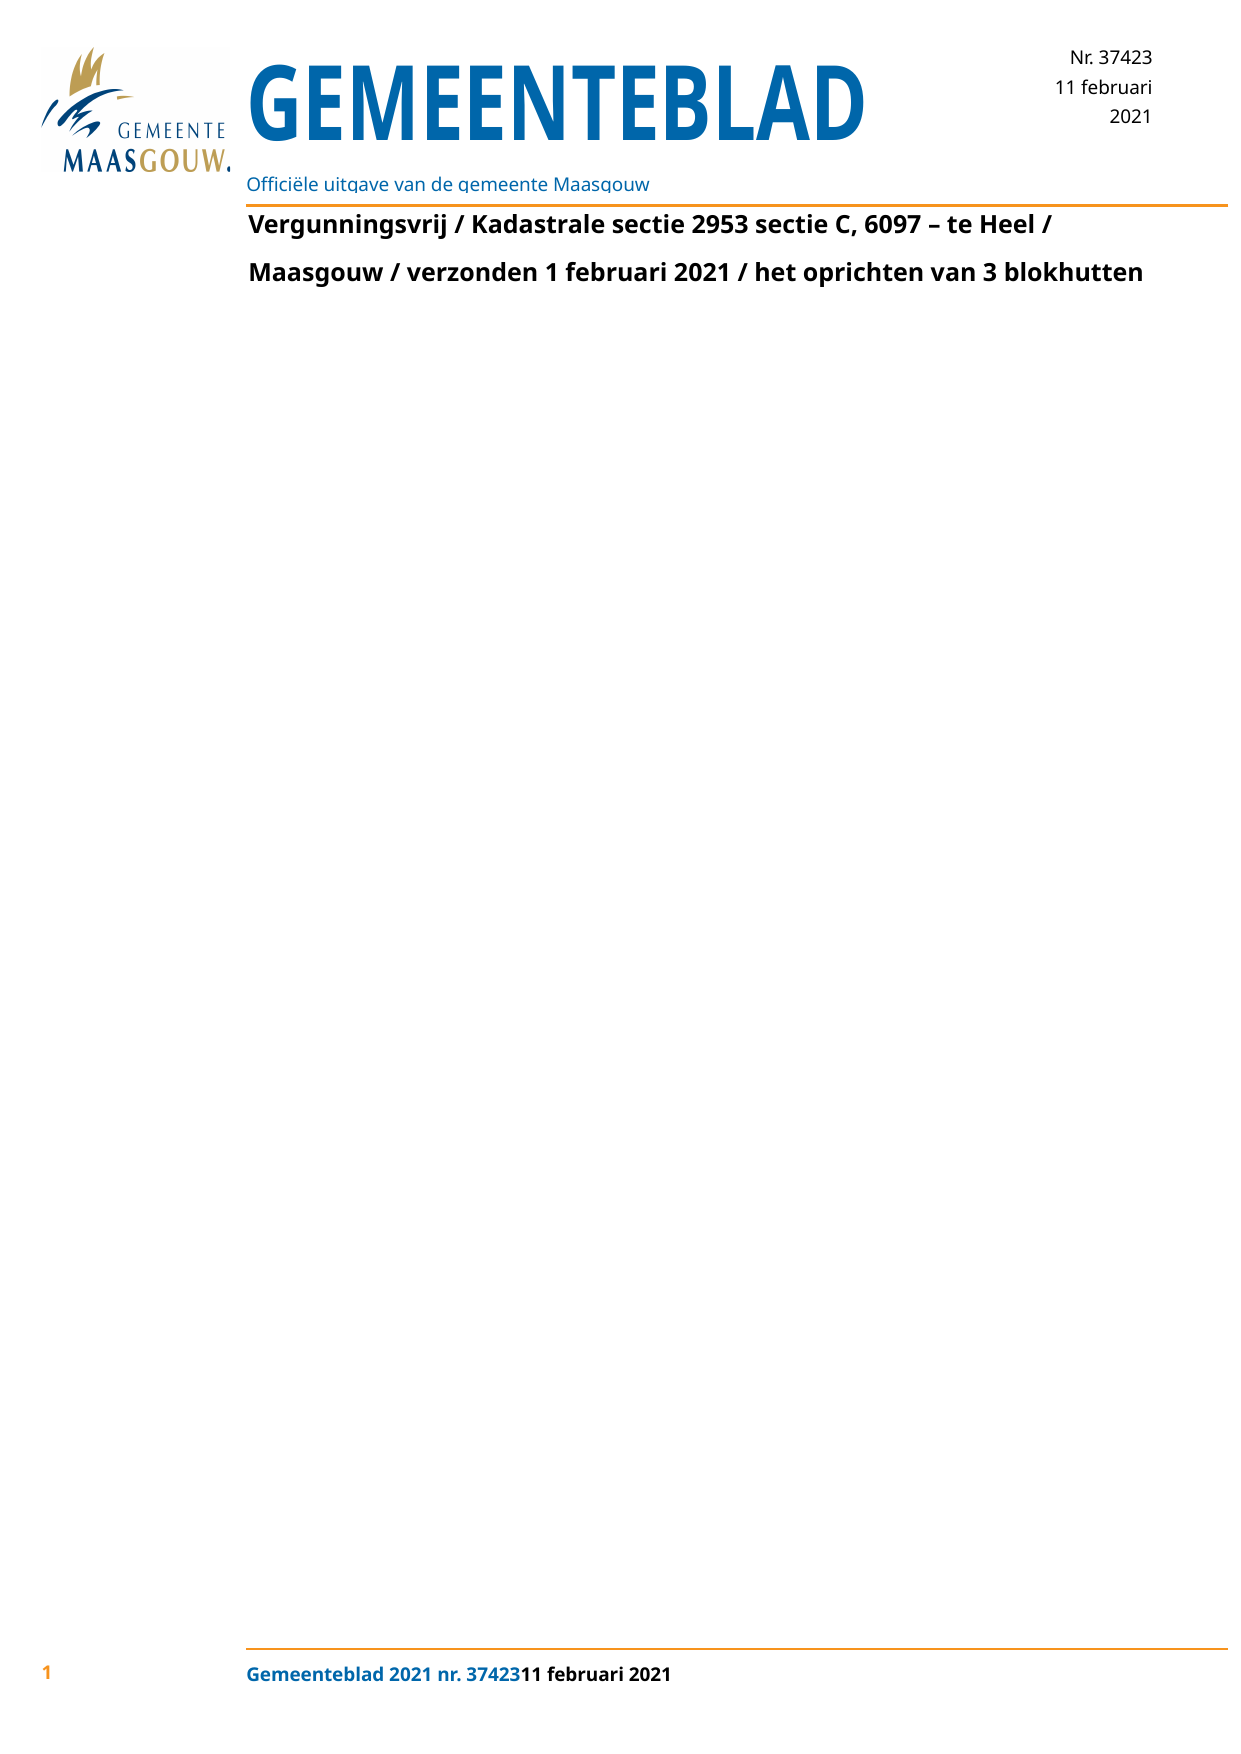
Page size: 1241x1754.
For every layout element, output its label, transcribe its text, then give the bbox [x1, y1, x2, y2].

picture [41, 47, 231, 172]
text Vergunningsvrij / Kadastrale sectie 2953 sectie C, 6097 – te Heel / Maasgouw / verzonden 1 februari 2021 / het oprichten van 3 blokhutten [248, 207, 1152, 288]
